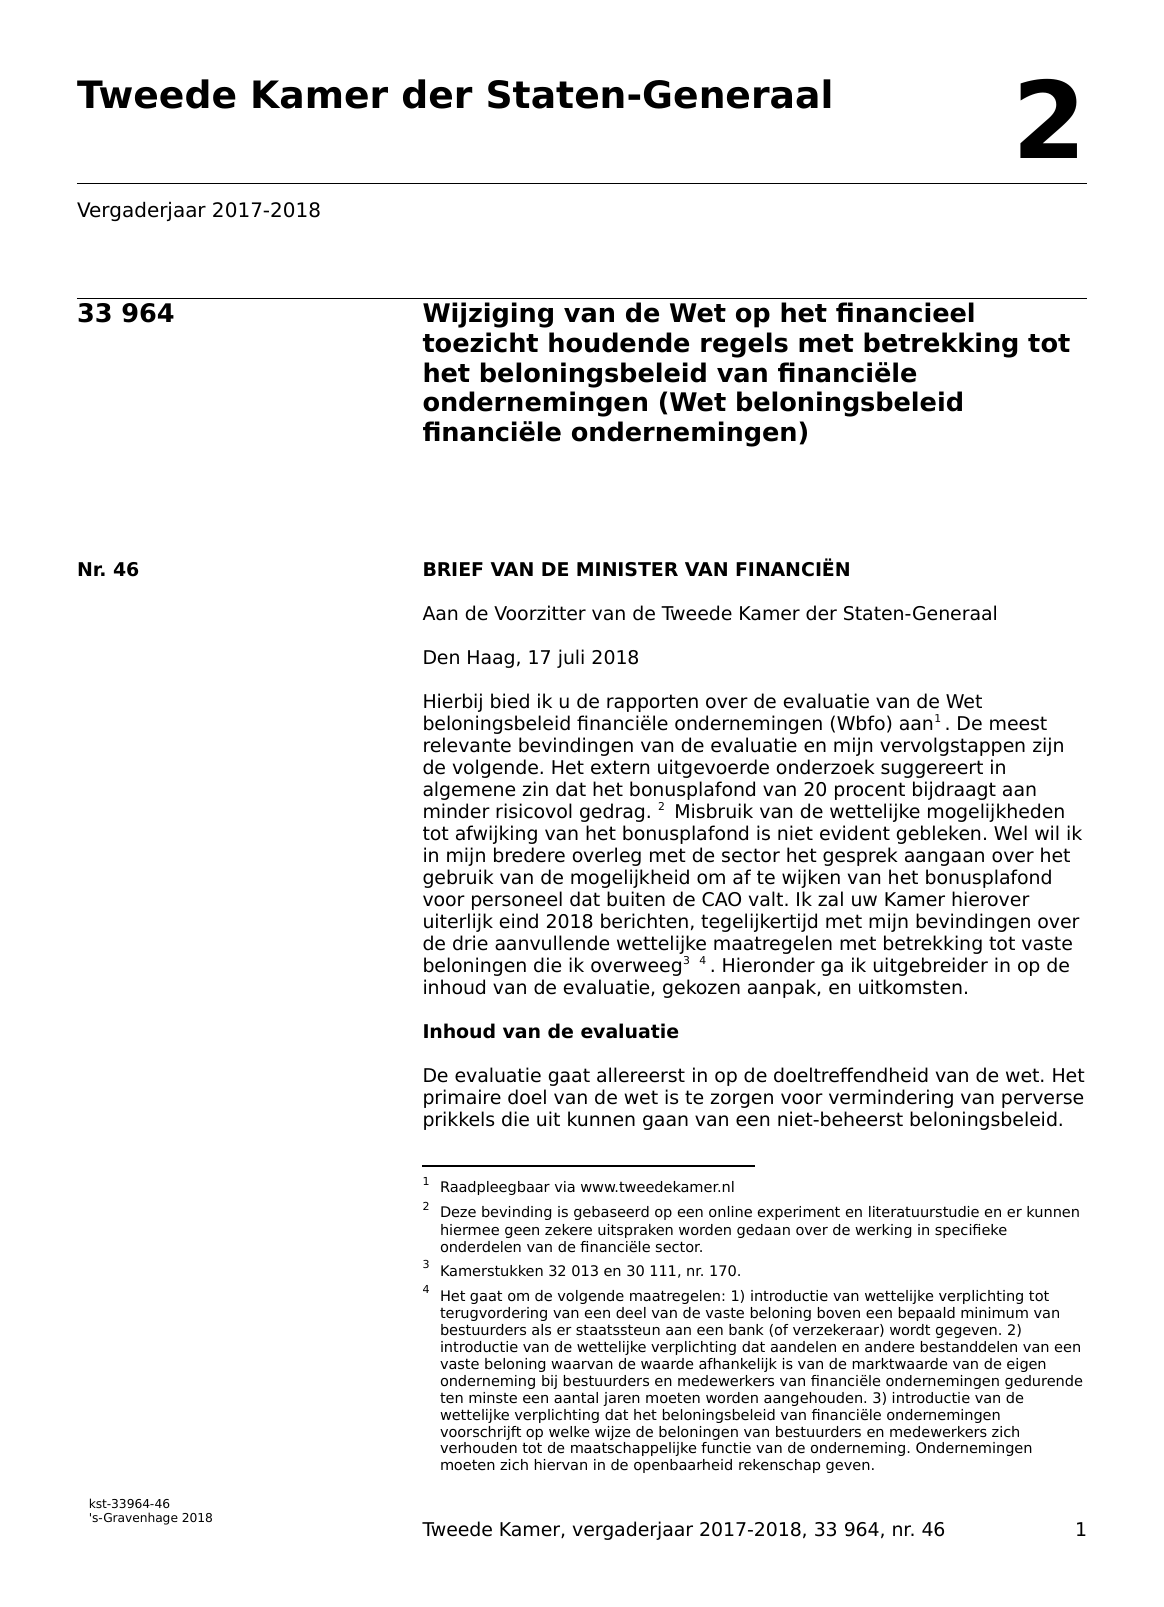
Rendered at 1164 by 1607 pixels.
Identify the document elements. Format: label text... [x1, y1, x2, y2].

table_header 2 [886, 59, 1087, 183]
subtitle Inhoud van de evaluatie [422, 1021, 1087, 1043]
text De evaluatie gaat allereerst in op de doeltreffendheid van de wet. Het primaire doel van de wet is te zorgen voor vermindering van perverse prikkels die uit kunnen gaan van een niet-beheerst beloningsbeleid. [422, 1065, 1087, 1131]
text 's-Gravenhage 2018 [88, 1511, 323, 1525]
text kst-33964-46 [88, 1497, 323, 1511]
text Het gaat om de volgende maatregelen: 1) introductie van wettelijke verplichting tot terugvordering van een deel van de vaste beloning boven een bepaald minimum van bestuurders als er staatssteun aan een bank (of verzekeraar) wordt gegeven. 2) introductie van de wettelijke verplichting dat aandelen en andere bestanddelen van een vaste beloning waarvan de waarde afhankelijk is van de marktwaarde van de eigen onderneming bij bestuurders en medewerkers van financiële ondernemingen gedurende ten minste een aantal jaren moeten worden aangehouden. 3) introductie van de wettelijke verplichting dat het beloningsbeleid van financiële ondernemingen voorschrijft op welke wijze de beloningen van bestuurders en medewerkers zich verhouden tot de maatschappelijke functie van de onderneming. Ondernemingen moeten zich hiervan in de openbaarheid rekenschap geven. [422, 1283, 1087, 1474]
text Hierbij bied ik u de rapporten over de evaluatie van de Wet beloningsbeleid financiële ondernemingen (Wbfo) aan. De meest relevante bevindingen van de evaluatie en mijn vervolgstappen zijn de volgende. Het extern uitgevoerde onderzoek suggereert in algemene zin dat het bonusplafond van 20 procent bijdraagt aan minder risicovol gedrag. Misbruik van de wettelijke mogelijkheden tot afwijking van het bonusplafond is niet evident gebleken. Wel wil ik in mijn bredere overleg met de sector het gesprek aangaan over het gebruik van de mogelijkheid om af te wijken van het bonusplafond voor personeel dat buiten de CAO valt. Ik zal uw Kamer hierover uiterlijk eind 2018 berichten, tegelijkertijd met mijn bevindingen over de drie aanvullende wettelijke maatregelen met betrekking tot vaste beloningen die ik overweeg . Hieronder ga ik uitgebreider in op de inhoud van de evaluatie, gekozen aanpak, en uitkomsten. [422, 691, 1087, 999]
table_cell Vergaderjaar 2017-2018 [77, 184, 1087, 298]
text Raadpleegbaar via www.tweedekamer.nl [422, 1175, 1087, 1197]
text Kamerstukken 32 013 en 30 111, nr. 170. [422, 1258, 1087, 1281]
text Aan de Voorzitter van de Tweede Kamer der Staten-Generaal [422, 603, 1087, 624]
text Deze bevinding is gebaseerd op een online experiment en literatuurstudie en er kunnen hiermee geen zekere uitspraken worden gedaan over de werking in specifieke onderdelen van de financiële sector. [422, 1200, 1087, 1256]
subtitle 33 964 Wijziging van de Wet op het financieel toezicht houdende regels met betrekking tot het beloningsbeleid van financiële ondernemingen (Wet beloningsbeleid financiële ondernemingen) [77, 299, 1087, 447]
subtitle Nr. 46 BRIEF VAN DE MINISTER VAN FINANCIËN [77, 558, 1087, 580]
text Den Haag, 17 juli 2018 [422, 647, 1087, 669]
table_header Tweede Kamer der Staten-Generaal [77, 59, 886, 183]
